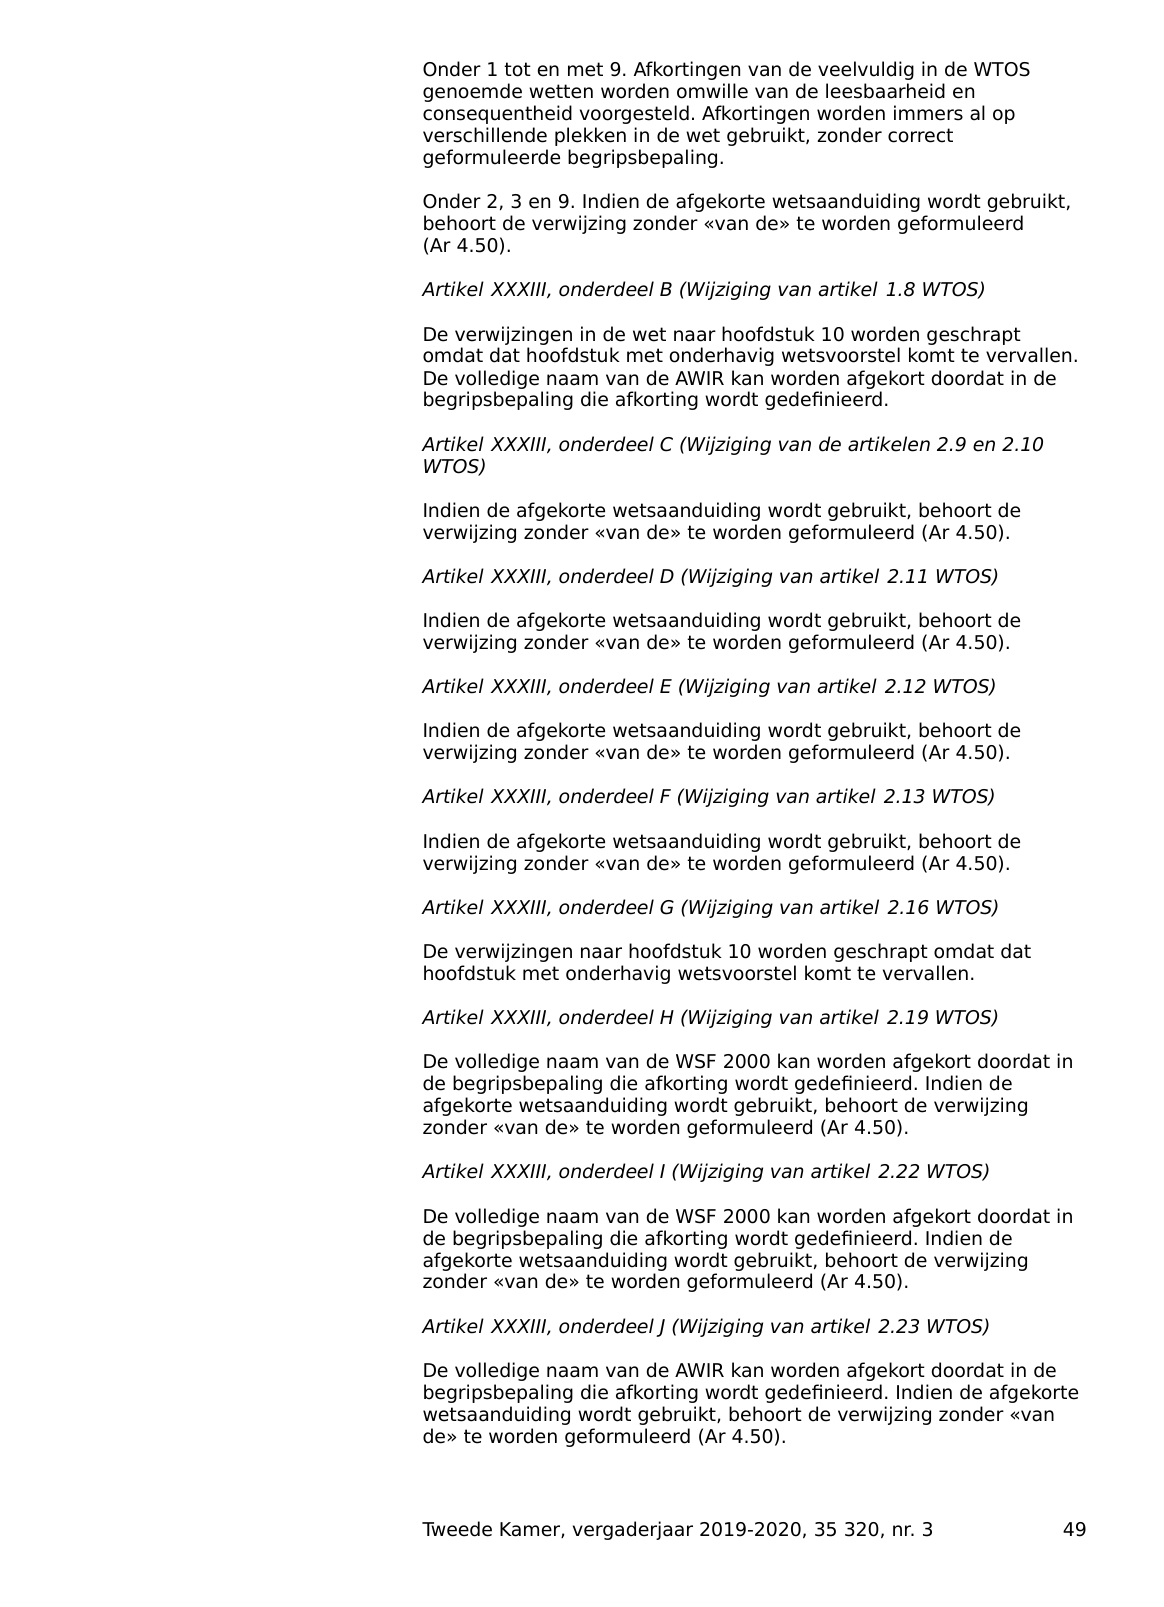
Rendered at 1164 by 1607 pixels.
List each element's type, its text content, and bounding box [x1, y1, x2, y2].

text Onder 2, 3 en 9. Indien de afgekorte wetsaanduiding wordt gebruikt, behoort de verwijzing zonder «van de» te worden geformuleerd (Ar 4.50). [422, 191, 1087, 257]
text Indien de afgekorte wetsaanduiding wordt gebruikt, behoort de verwijzing zonder «van de» te worden geformuleerd (Ar 4.50). [422, 720, 1087, 764]
text De volledige naam van de WSF 2000 kan worden afgekort doordat in de begripsbepaling die afkorting wordt gedefinieerd. Indien de afgekorte wetsaanduiding wordt gebruikt, behoort de verwijzing zonder «van de» te worden geformuleerd (Ar 4.50). [422, 1051, 1087, 1139]
subtitle Artikel XXXIII, onderdeel E (Wijziging van artikel 2.12 WTOS) [422, 676, 1087, 698]
subtitle Artikel XXXIII, onderdeel I (Wijziging van artikel 2.22 WTOS) [422, 1161, 1087, 1183]
subtitle Artikel XXXIII, onderdeel J (Wijziging van artikel 2.23 WTOS) [422, 1316, 1087, 1338]
subtitle Artikel XXXIII, onderdeel F (Wijziging van artikel 2.13 WTOS) [422, 786, 1087, 808]
text Indien de afgekorte wetsaanduiding wordt gebruikt, behoort de verwijzing zonder «van de» te worden geformuleerd (Ar 4.50). [422, 831, 1087, 874]
subtitle Artikel XXXIII, onderdeel G (Wijziging van artikel 2.16 WTOS) [422, 897, 1087, 919]
text Indien de afgekorte wetsaanduiding wordt gebruikt, behoort de verwijzing zonder «van de» te worden geformuleerd (Ar 4.50). [422, 500, 1087, 544]
subtitle Artikel XXXIII, onderdeel D (Wijziging van artikel 2.11 WTOS) [422, 566, 1087, 588]
subtitle Artikel XXXIII, onderdeel C (Wijziging van de artikelen 2.9 en 2.10 WTOS) [422, 433, 1087, 477]
text De verwijzingen in de wet naar hoofdstuk 10 worden geschrapt omdat dat hoofdstuk met onderhavig wetsvoorstel komt te vervallen. De volledige naam van de AWIR kan worden afgekort doordat in de begripsbepaling die afkorting wordt gedefinieerd. [422, 323, 1087, 411]
text Indien de afgekorte wetsaanduiding wordt gebruikt, behoort de verwijzing zonder «van de» te worden geformuleerd (Ar 4.50). [422, 610, 1087, 654]
text De volledige naam van de AWIR kan worden afgekort doordat in de begripsbepaling die afkorting wordt gedefinieerd. Indien de afgekorte wetsaanduiding wordt gebruikt, behoort de verwijzing zonder «van de» te worden geformuleerd (Ar 4.50). [422, 1360, 1087, 1448]
subtitle Artikel XXXIII, onderdeel B (Wijziging van artikel 1.8 WTOS) [422, 279, 1087, 301]
text Onder 1 tot en met 9. Afkortingen van de veelvuldig in de WTOS genoemde wetten worden omwille van de leesbaarheid en consequentheid voorgesteld. Afkortingen worden immers al op verschillende plekken in de wet gebruikt, zonder correct geformuleerde begripsbepaling. [422, 59, 1087, 169]
text De volledige naam van de WSF 2000 kan worden afgekort doordat in de begripsbepaling die afkorting wordt gedefinieerd. Indien de afgekorte wetsaanduiding wordt gebruikt, behoort de verwijzing zonder «van de» te worden geformuleerd (Ar 4.50). [422, 1206, 1087, 1293]
text De verwijzingen naar hoofdstuk 10 worden geschrapt omdat dat hoofdstuk met onderhavig wetsvoorstel komt te vervallen. [422, 941, 1087, 985]
subtitle Artikel XXXIII, onderdeel H (Wijziging van artikel 2.19 WTOS) [422, 1007, 1087, 1029]
